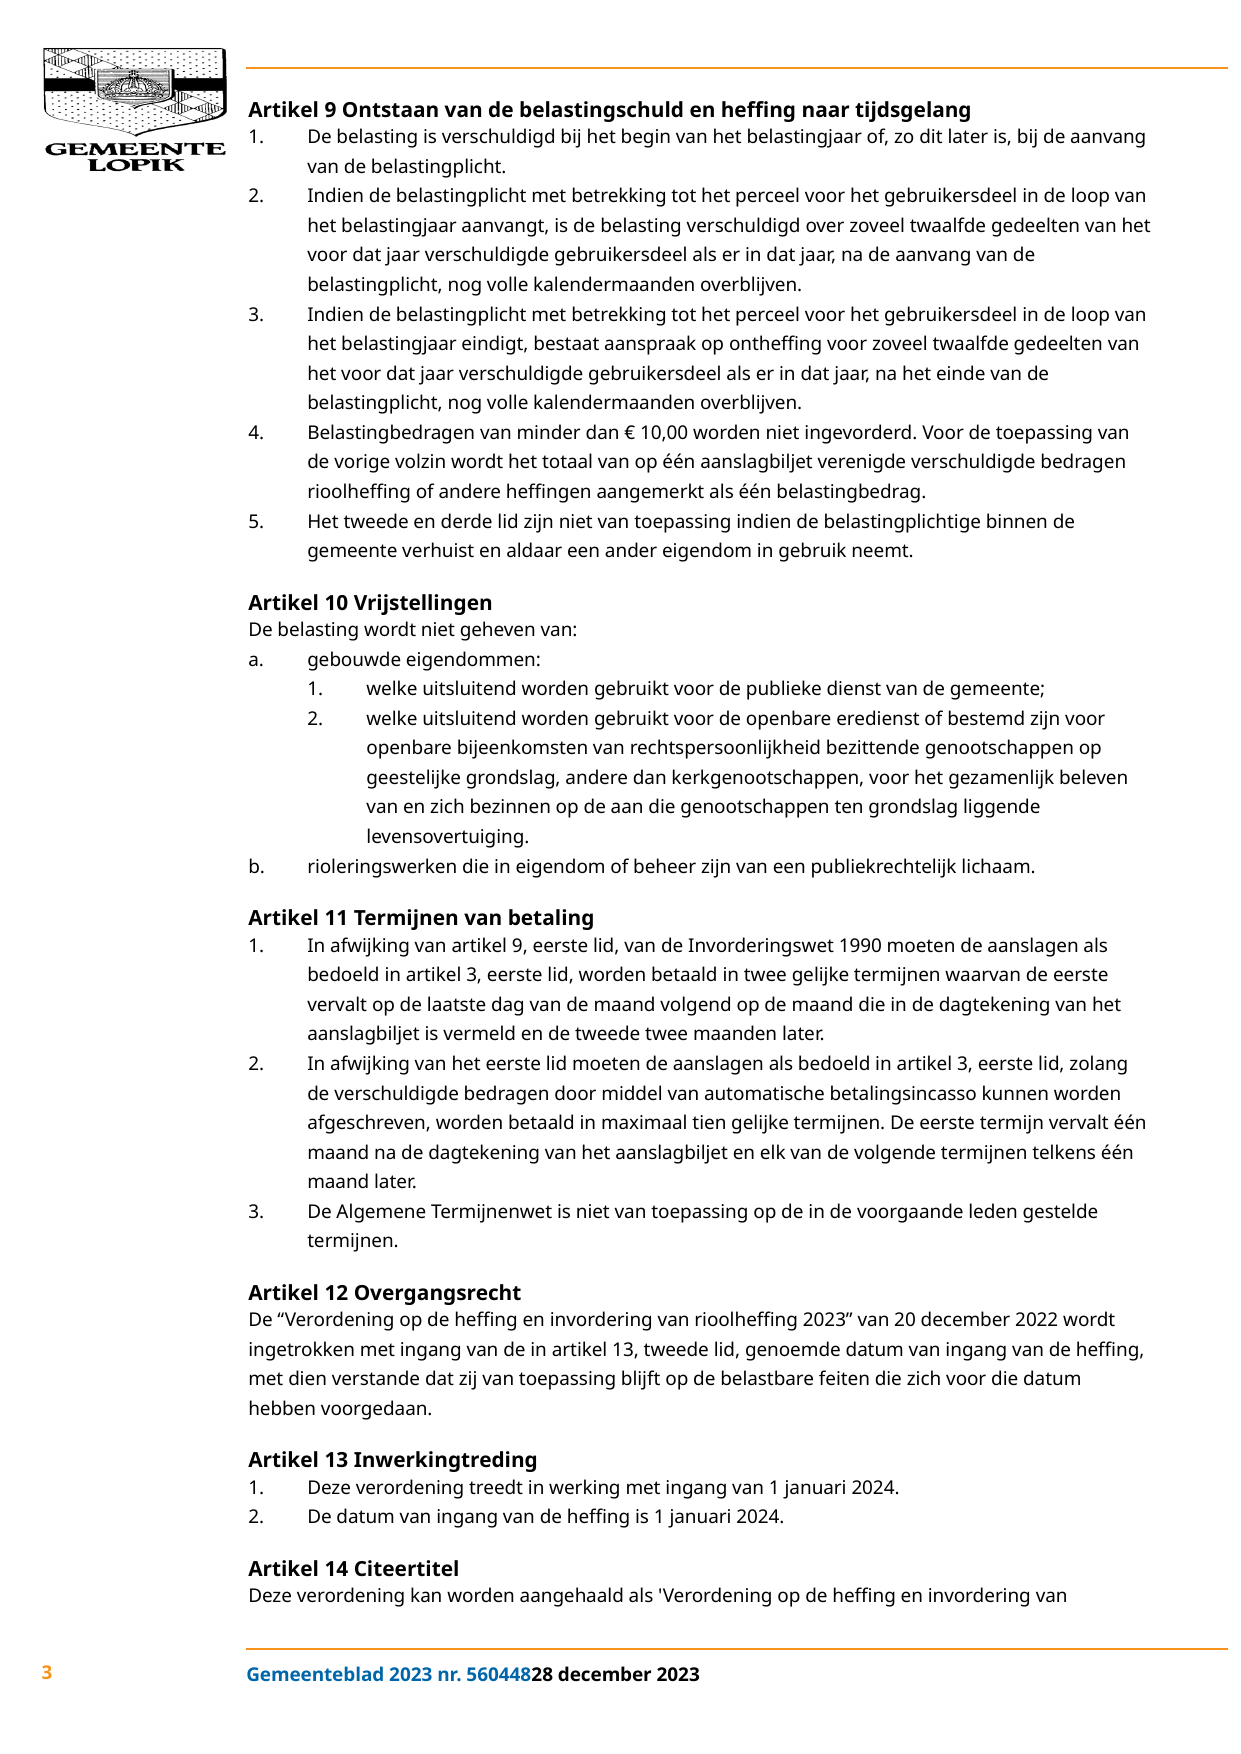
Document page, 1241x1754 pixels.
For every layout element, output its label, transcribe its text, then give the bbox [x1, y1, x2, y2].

text Deze verordening kan worden aangehaald als 'Verordening op de heffing en invordering van [248, 1582, 1152, 1608]
text De “Verordening op de heffing en invordering van rioolheffing 2023” van 20 december 2022 wordt ingetrokken met ingang van de in artikel 13, tweede lid, genoemde datum van ingang van de heffing, met dien verstande dat zij van toepassing blijft op de belastbare feiten die zich voor die datum hebben voorgedaan. [248, 1306, 1152, 1421]
list De datum van ingang van de heffing is 1 januari 2024. [248, 1504, 1152, 1529]
text Artikel 11 Termijnen van betaling [248, 903, 1152, 932]
list De belasting is verschuldigd bij het begin van het belastingjaar of, zo dit later is, bij de aanvang van de belastingplicht. [248, 123, 1152, 178]
text Artikel 12 Overgangsrecht [248, 1278, 1152, 1306]
list In afwijking van artikel 9, eerste lid, van de Invorderingswet 1990 moeten de aanslagen als bedoeld in artikel 3, eerste lid, worden betaald in twee gelijke termijnen waarvan de eerste vervalt op de laatste dag van de maand volgend op de maand die in de dagtekening van het aanslagbiljet is vermeld en de tweede twee maanden later. [248, 932, 1152, 1046]
list Belastingbedragen van minder dan € 10,00 worden niet ingevorderd. Voor de toepassing van de vorige volzin wordt het totaal van op één aanslagbiljet verenigde verschuldigde bedragen rioolheffing of andere heffingen aangemerkt als één belastingbedrag. [248, 419, 1152, 504]
list rioleringswerken die in eigendom of beheer zijn van een publiekrechtelijk lichaam. [248, 853, 1152, 879]
list Deze verordening treedt in werking met ingang van 1 januari 2024. [248, 1474, 1152, 1500]
list Indien de belastingplicht met betrekking tot het perceel voor het gebruikersdeel in de loop van het belastingjaar eindigt, bestaat aanspraak op ontheffing voor zoveel twaalfde gedeelten van het voor dat jaar verschuldigde gebruikersdeel als er in dat jaar, na het einde van de belastingplicht, nog volle kalendermaanden overblijven. [248, 301, 1152, 415]
list Indien de belastingplicht met betrekking tot het perceel voor het gebruikersdeel in de loop van het belastingjaar aanvangt, is de belasting verschuldigd over zoveel twaalfde gedeelten van het voor dat jaar verschuldigde gebruikersdeel als er in dat jaar, na de aanvang van de belastingplicht, nog volle kalendermaanden overblijven. [248, 182, 1152, 297]
list welke uitsluitend worden gebruikt voor de publieke dienst van de gemeente; [307, 675, 1152, 701]
text Artikel 10 Vrijstellingen [248, 588, 1152, 616]
list Het tweede en derde lid zijn niet van toepassing indien de belastingplichtige binnen de gemeente verhuist en aldaar een ander eigendom in gebruik neemt. [248, 508, 1152, 563]
list De Algemene Termijnenwet is niet van toepassing op de in de voorgaande leden gestelde termijnen. [248, 1198, 1152, 1253]
text Artikel 13 Inwerkingtreding [248, 1446, 1152, 1474]
list In afwijking van het eerste lid moeten de aanslagen als bedoeld in artikel 3, eerste lid, zolang de verschuldigde bedragen door middel van automatische betalingsincasso kunnen worden afgeschreven, worden betaald in maximaal tien gelijke termijnen. De eerste termijn vervalt één maand na de dagtekening van het aanslagbiljet en elk van de volgende termijnen telkens één maand later. [248, 1050, 1152, 1194]
list gebouwde eigendommen: [248, 646, 1152, 672]
text De belasting wordt niet geheven van: [248, 616, 1152, 642]
list welke uitsluitend worden gebruikt voor de openbare eredienst of bestemd zijn voor openbare bijeenkomsten van rechtspersoonlijkheid bezittende genootschappen op geestelijke grondslag, andere dan kerkgenootschappen, voor het gezamenlijk beleven van en zich bezinnen op de aan die genootschappen ten grondslag liggende levensovertuiging. [307, 705, 1152, 849]
text Artikel 9 Ontstaan van de belastingschuld en heffing naar tijdsgelang [248, 95, 1152, 123]
picture [41, 47, 231, 172]
text Artikel 14 Citeertitel [248, 1554, 1152, 1582]
